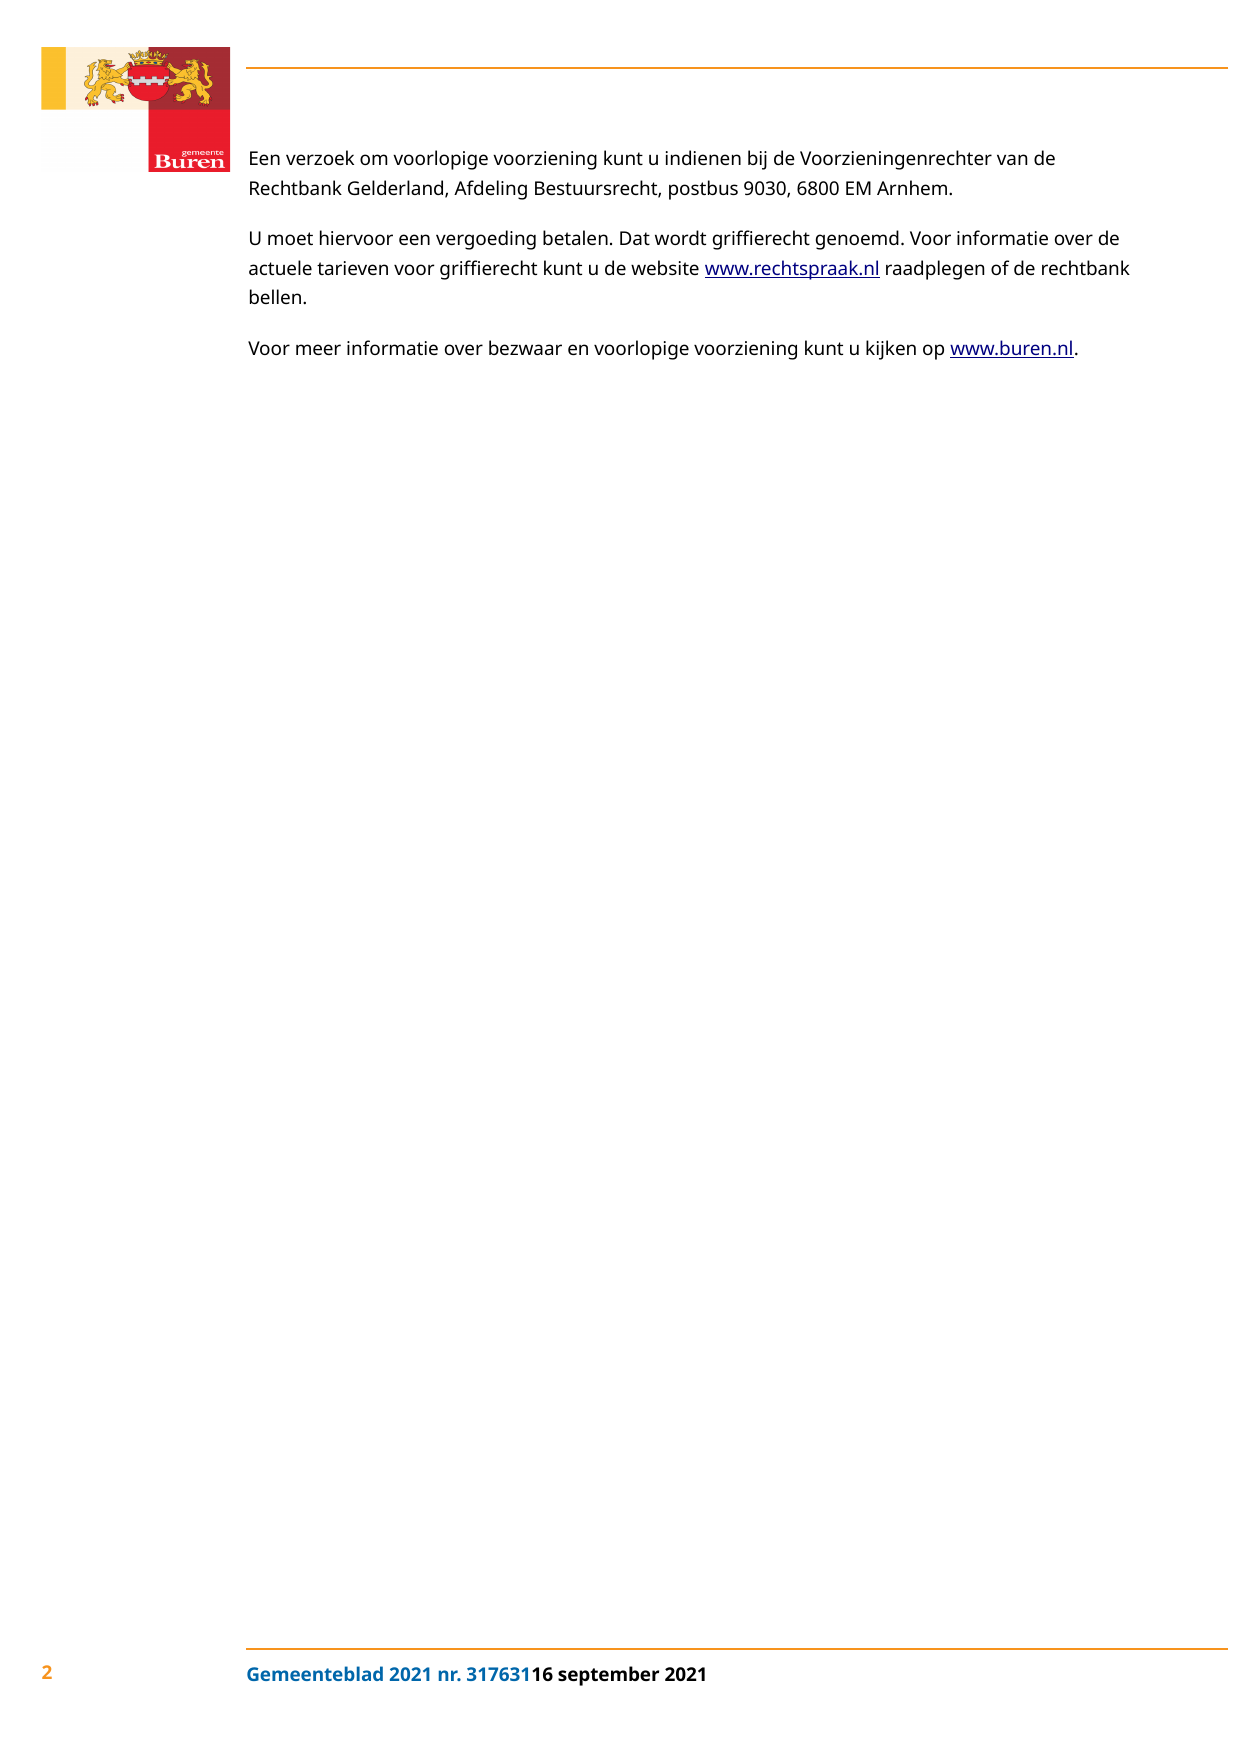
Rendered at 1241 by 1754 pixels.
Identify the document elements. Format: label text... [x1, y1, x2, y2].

text Een verzoek om voorlopige voorziening kunt u indienen bij de Voorzieningenrechter van de Rechtbank Gelderland, Afdeling Bestuursrecht, postbus 9030, 6800 EM Arnhem. [248, 145, 1152, 201]
picture [41, 47, 231, 172]
text U moet hiervoor een vergoeding betalen. Dat wordt griffierecht genoemd. Voor informatie over de actuele tarieven voor griffierecht kunt u de website www.rechtspraak.nl raadplegen of de rechtbank bellen. [248, 225, 1152, 310]
text Voor meer informatie over bezwaar en voorlopige voorziening kunt u kijken op www.buren.nl. [248, 335, 1152, 361]
